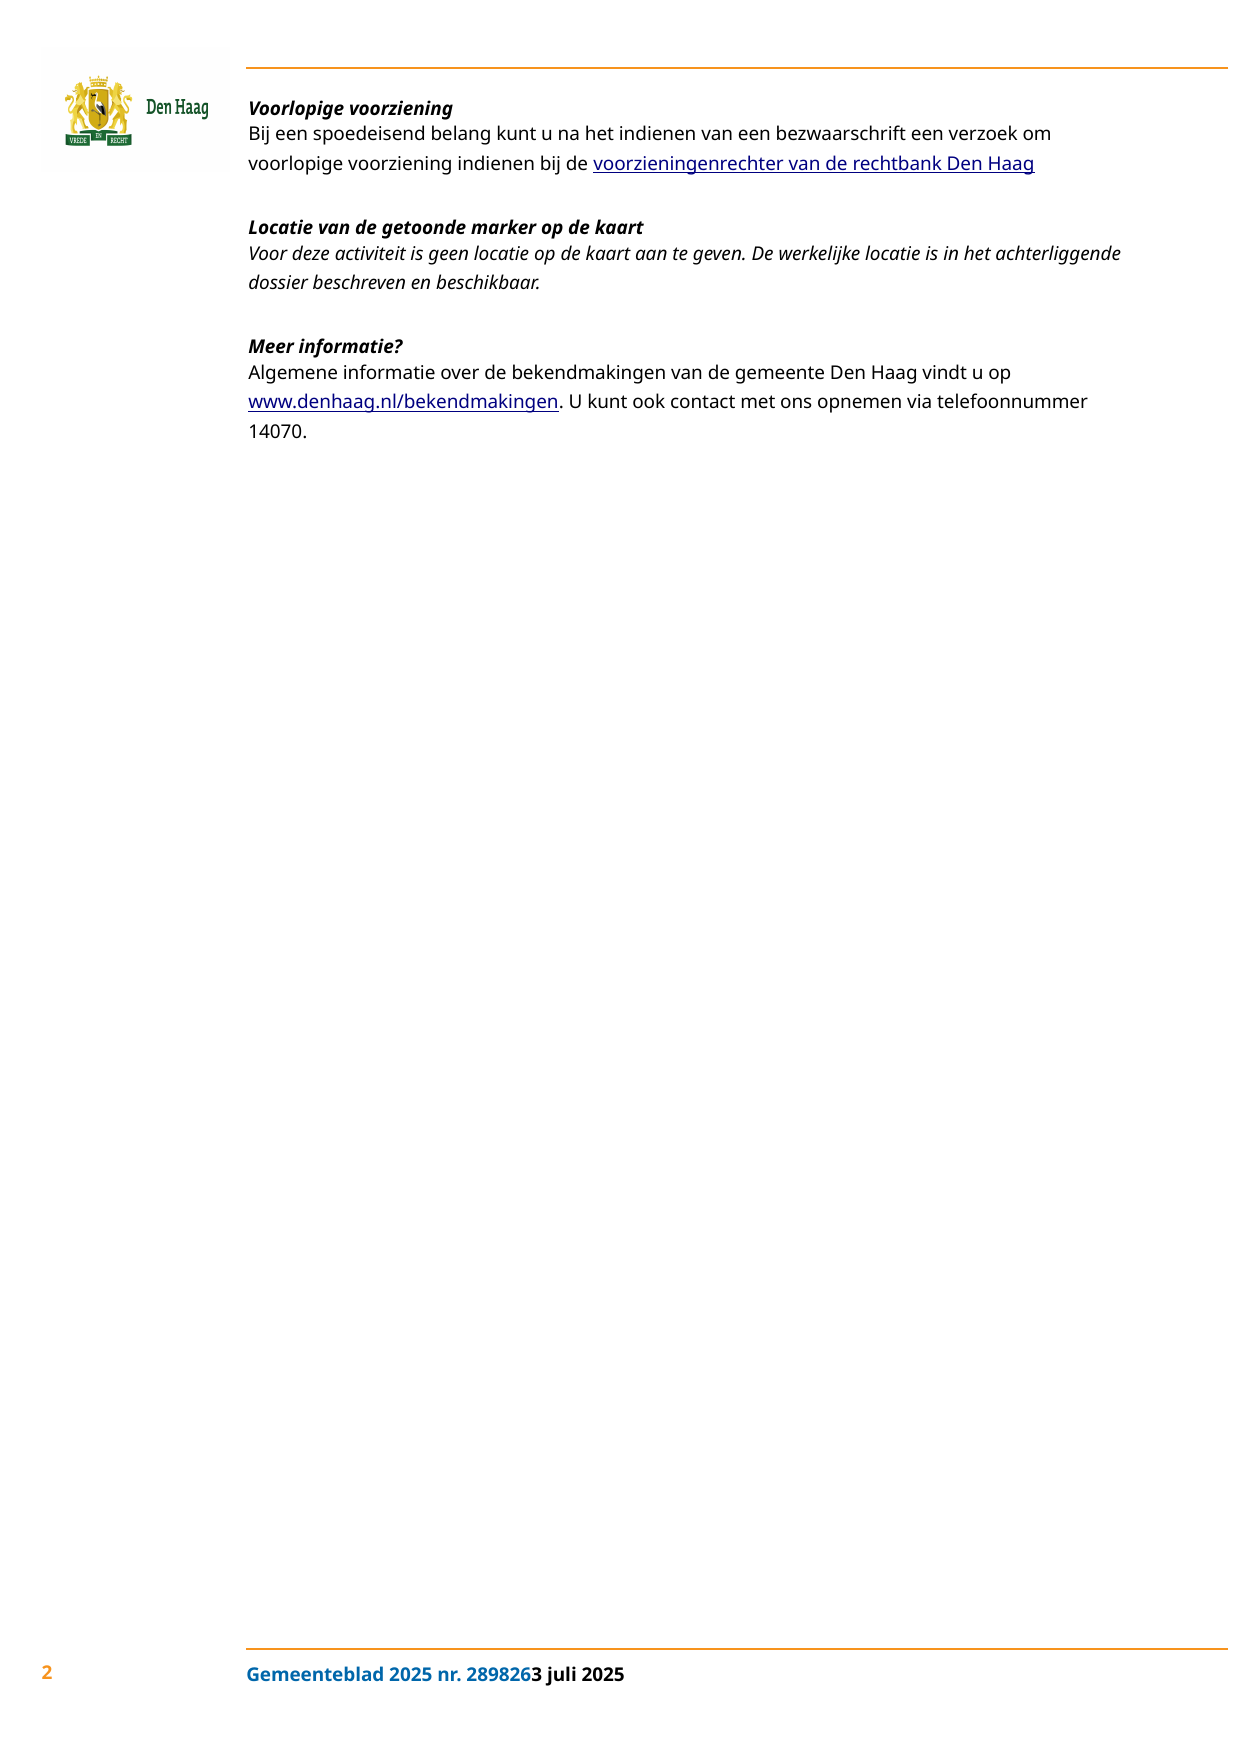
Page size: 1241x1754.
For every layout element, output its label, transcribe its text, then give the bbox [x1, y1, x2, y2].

text Voor deze activiteit is geen locatie op de kaart aan te geven. De werkelijke locatie is in het achterliggende dossier beschreven en beschikbaar. [248, 240, 1152, 295]
text Meer informatie? [248, 333, 1152, 359]
text Algemene informatie over de bekendmakingen van de gemeente Den Haag vindt u op www.denhaag.nl/bekendmakingen. U kunt ook contact met ons opnemen via telefoonnummer 14070. [248, 359, 1152, 444]
picture [41, 47, 231, 172]
text Locatie van de getoonde marker op de kaart [248, 214, 1152, 240]
text Bij een spoedeisend belang kunt u na het indienen van een bezwaarschrift een verzoek om voorlopige voorziening indienen bij de voorzieningenrechter van de rechtbank Den Haag [248, 121, 1152, 176]
text Voorlopige voorziening [248, 95, 1152, 121]
